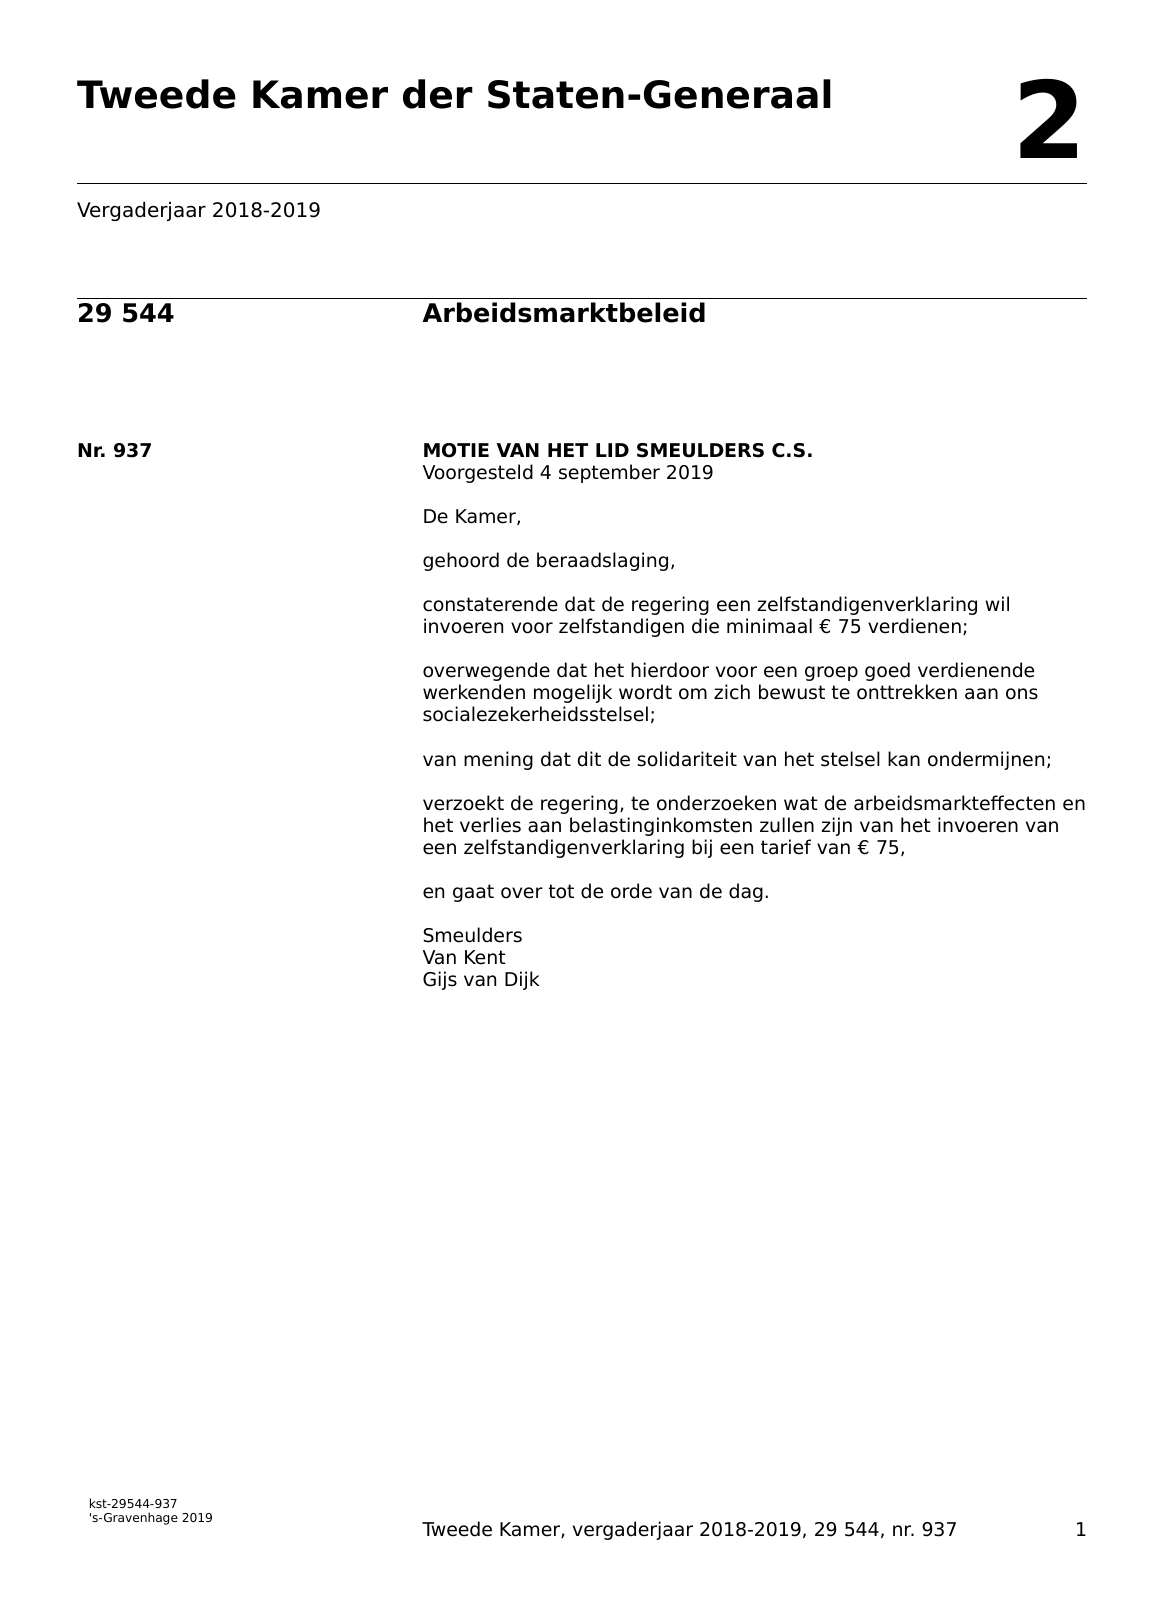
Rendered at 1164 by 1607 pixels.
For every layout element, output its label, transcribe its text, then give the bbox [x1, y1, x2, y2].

text overwegende dat het hierdoor voor een groep goed verdienende werkenden mogelijk wordt om zich bewust te onttrekken aan ons socialezekerheidsstelsel; [422, 660, 1087, 726]
text constaterende dat de regering een zelfstandigenverklaring wil invoeren voor zelfstandigen die minimaal € 75 verdienen; [422, 594, 1087, 638]
text Gijs van Dijk [422, 969, 1087, 991]
table_cell Vergaderjaar 2018-2019 [77, 184, 1087, 298]
text kst-29544-937 [88, 1497, 323, 1511]
text Smeulders [422, 925, 1087, 947]
text van mening dat dit de solidariteit van het stelsel kan ondermijnen; [422, 748, 1087, 770]
subtitle 29 544 Arbeidsmarktbeleid [77, 299, 1087, 329]
text Voorgesteld 4 september 2019 [422, 462, 1087, 484]
text en gaat over tot de orde van de dag. [422, 881, 1087, 903]
table_header Tweede Kamer der Staten-Generaal [77, 59, 886, 183]
text De Kamer, [422, 506, 1087, 528]
text 's-Gravenhage 2019 [88, 1511, 323, 1525]
text Van Kent [422, 947, 1087, 969]
text verzoekt de regering, te onderzoeken wat de arbeidsmarkteffecten en het verlies aan belastinginkomsten zullen zijn van het invoeren van een zelfstandigenverklaring bij een tarief van € 75, [422, 793, 1087, 858]
subtitle Nr. 937 MOTIE VAN HET LID SMEULDERS C.S. [77, 440, 1087, 462]
text gehoord de beraadslaging, [422, 550, 1087, 572]
table_header 2 [886, 59, 1087, 183]
